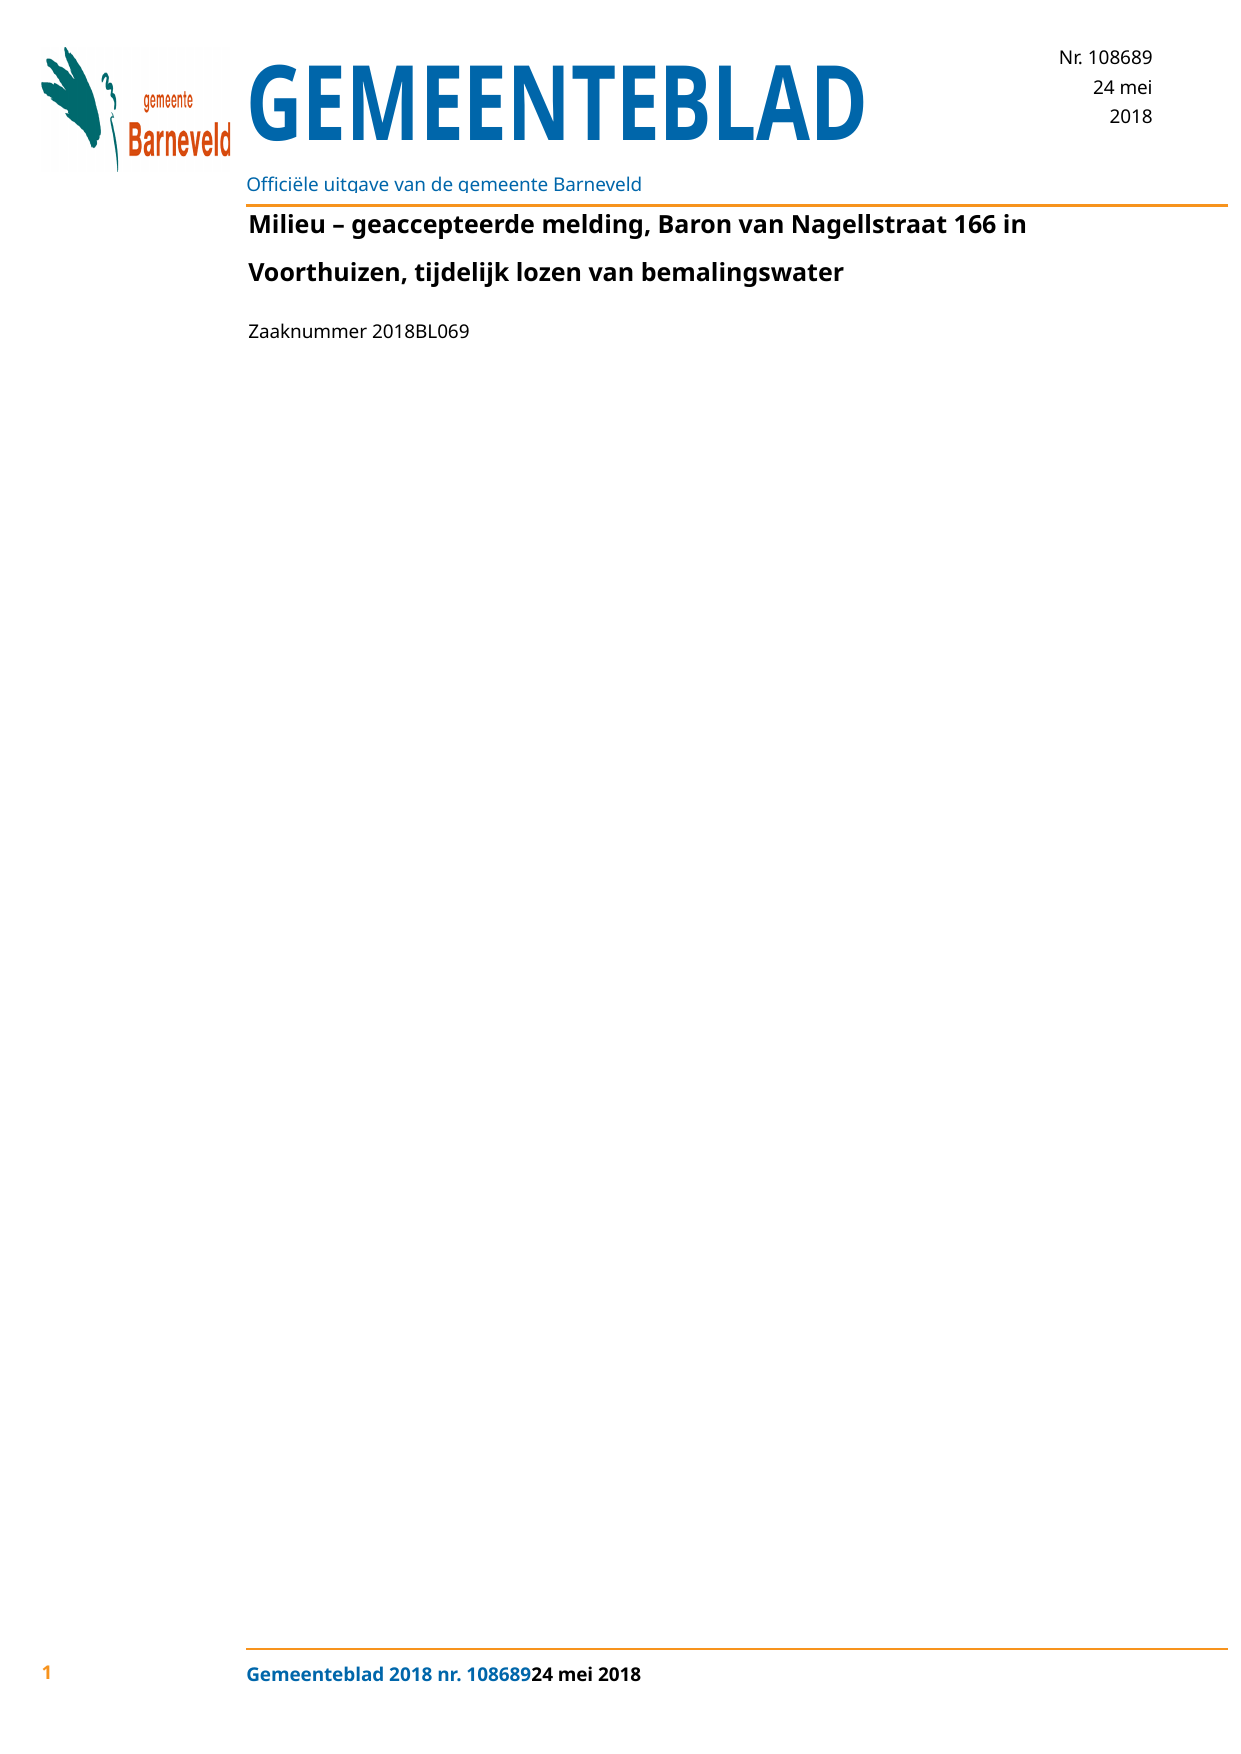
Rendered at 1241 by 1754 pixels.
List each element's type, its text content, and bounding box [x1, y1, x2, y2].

picture [41, 47, 231, 172]
text Milieu – geaccepteerde melding, Baron van Nagellstraat 166 in Voorthuizen, tijdelijk lozen van bemalingswater [248, 207, 1152, 288]
text Zaaknummer 2018BL069 [248, 318, 1152, 344]
